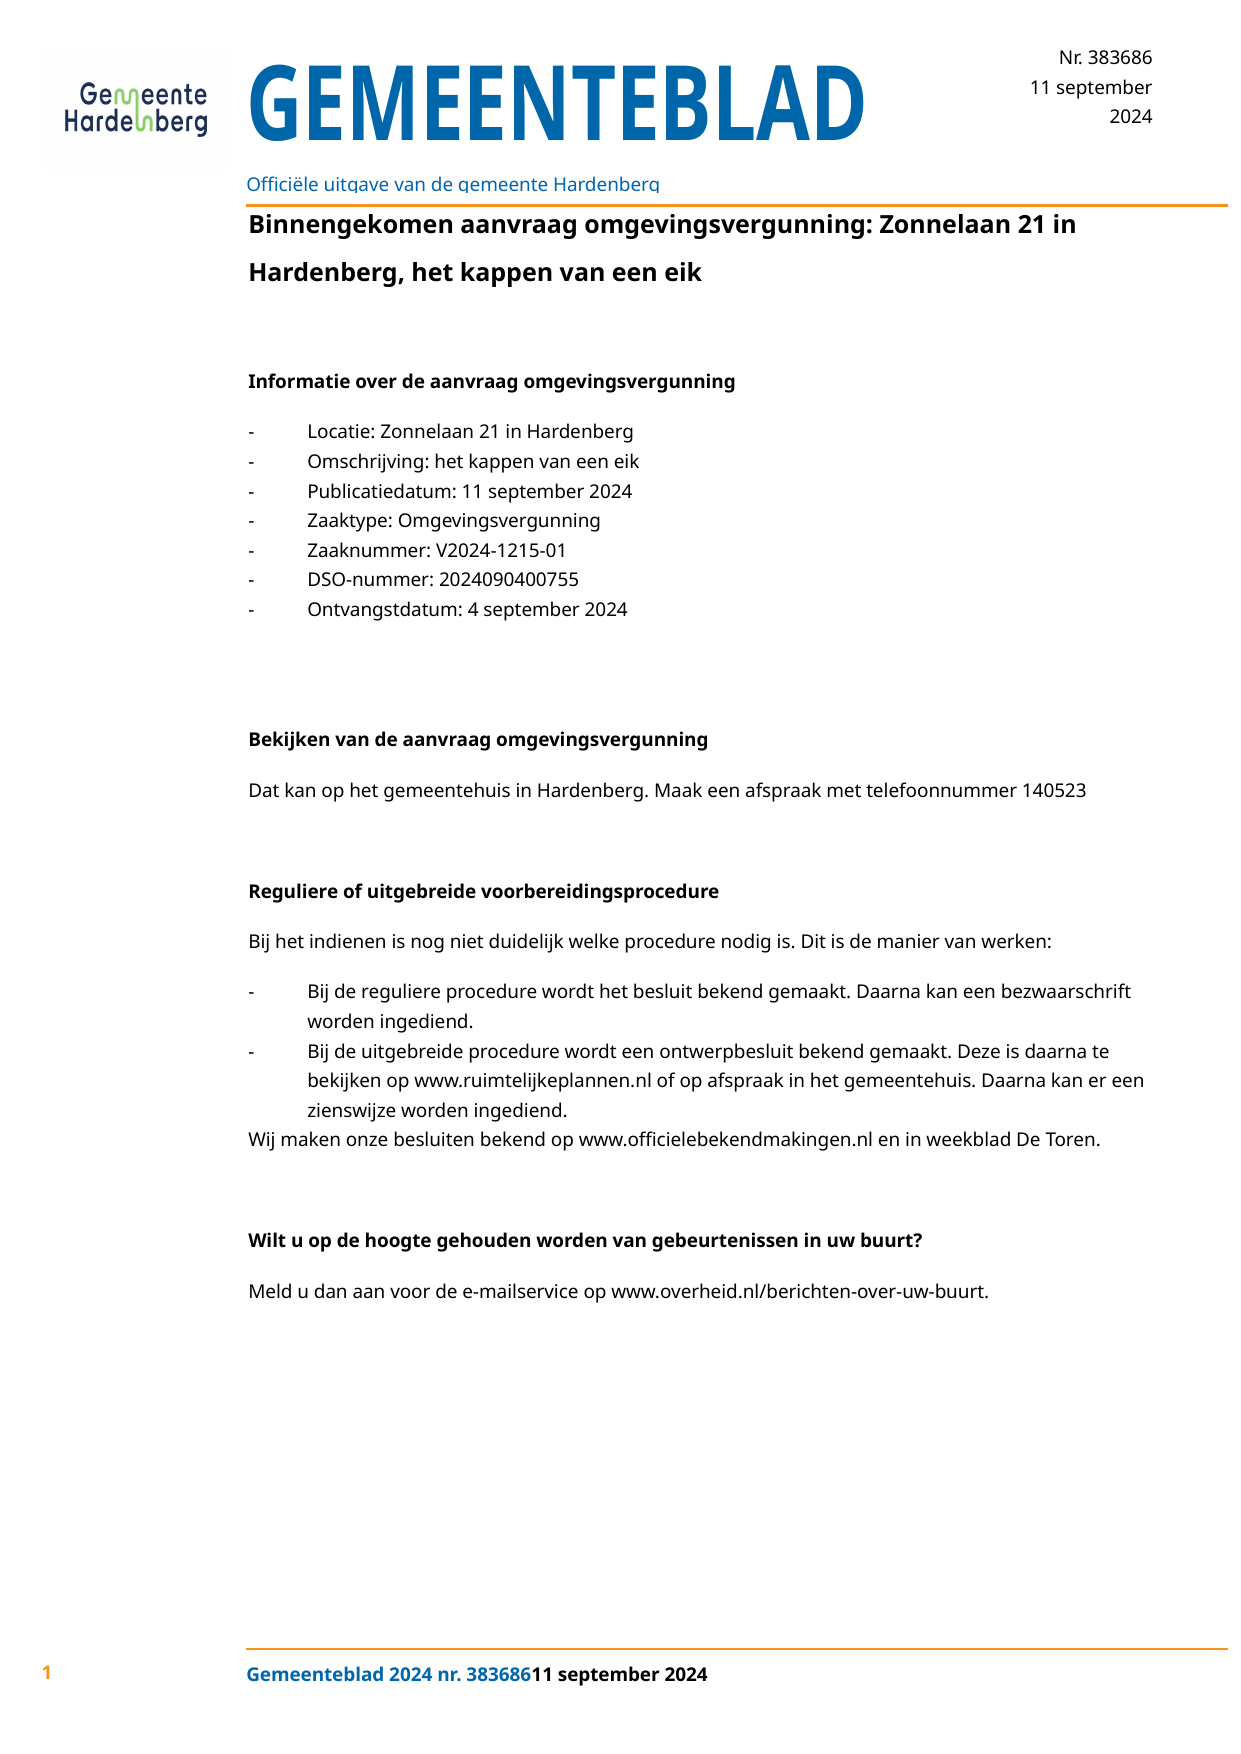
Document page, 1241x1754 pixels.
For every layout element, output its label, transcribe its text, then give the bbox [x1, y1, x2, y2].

text Dat kan op het gemeentehuis in Hardenberg. Maak een afspraak met telefoonnummer 140523 [248, 777, 1152, 803]
list Bij de reguliere procedure wordt het besluit bekend gemaakt. Daarna kan een bezwaarschrift worden ingediend. [248, 979, 1152, 1034]
text Bekijken van de aanvraag omgevingsvergunning [248, 727, 1152, 752]
text Wilt u op de hoogte gehouden worden van gebeurtenissen in uw buurt? [248, 1227, 1152, 1253]
text Wij maken onze besluiten bekend op www.officielebekendmakingen.nl en in weekblad De Toren. [248, 1127, 1152, 1152]
list Locatie: Zonnelaan 21 in Hardenberg [248, 419, 1152, 444]
text Reguliere of uitgebreide voorbereidingsprocedure [248, 878, 1152, 904]
list DSO-nummer: 2024090400755 [248, 567, 1152, 592]
list Publicatiedatum: 11 september 2024 [248, 478, 1152, 504]
list Zaaknummer: V2024-1215-01 [248, 537, 1152, 563]
list Ontvangstdatum: 4 september 2024 [248, 596, 1152, 622]
text Binnengekomen aanvraag omgevingsvergunning: Zonnelaan 21 in Hardenberg, het kappen van een eik [248, 207, 1152, 288]
text Meld u dan aan voor de e-mailservice op www.overheid.nl/berichten-over-uw-buurt. [248, 1278, 1152, 1304]
picture [41, 47, 231, 172]
text Bij het indienen is nog niet duidelijk welke procedure nodig is. Dit is de manier van werken: [248, 928, 1152, 954]
list Omschrijving: het kappen van een eik [248, 448, 1152, 474]
list Bij de uitgebreide procedure wordt een ontwerpbesluit bekend gemaakt. Deze is daarna te bekijken op www.ruimtelijkeplannen.nl of op afspraak in het gemeentehuis. Daarna kan er een zienswijze worden ingediend. [248, 1038, 1152, 1123]
list Zaaktype: Omgevingsvergunning [248, 507, 1152, 533]
text Informatie over de aanvraag omgevingsvergunning [248, 368, 1152, 394]
